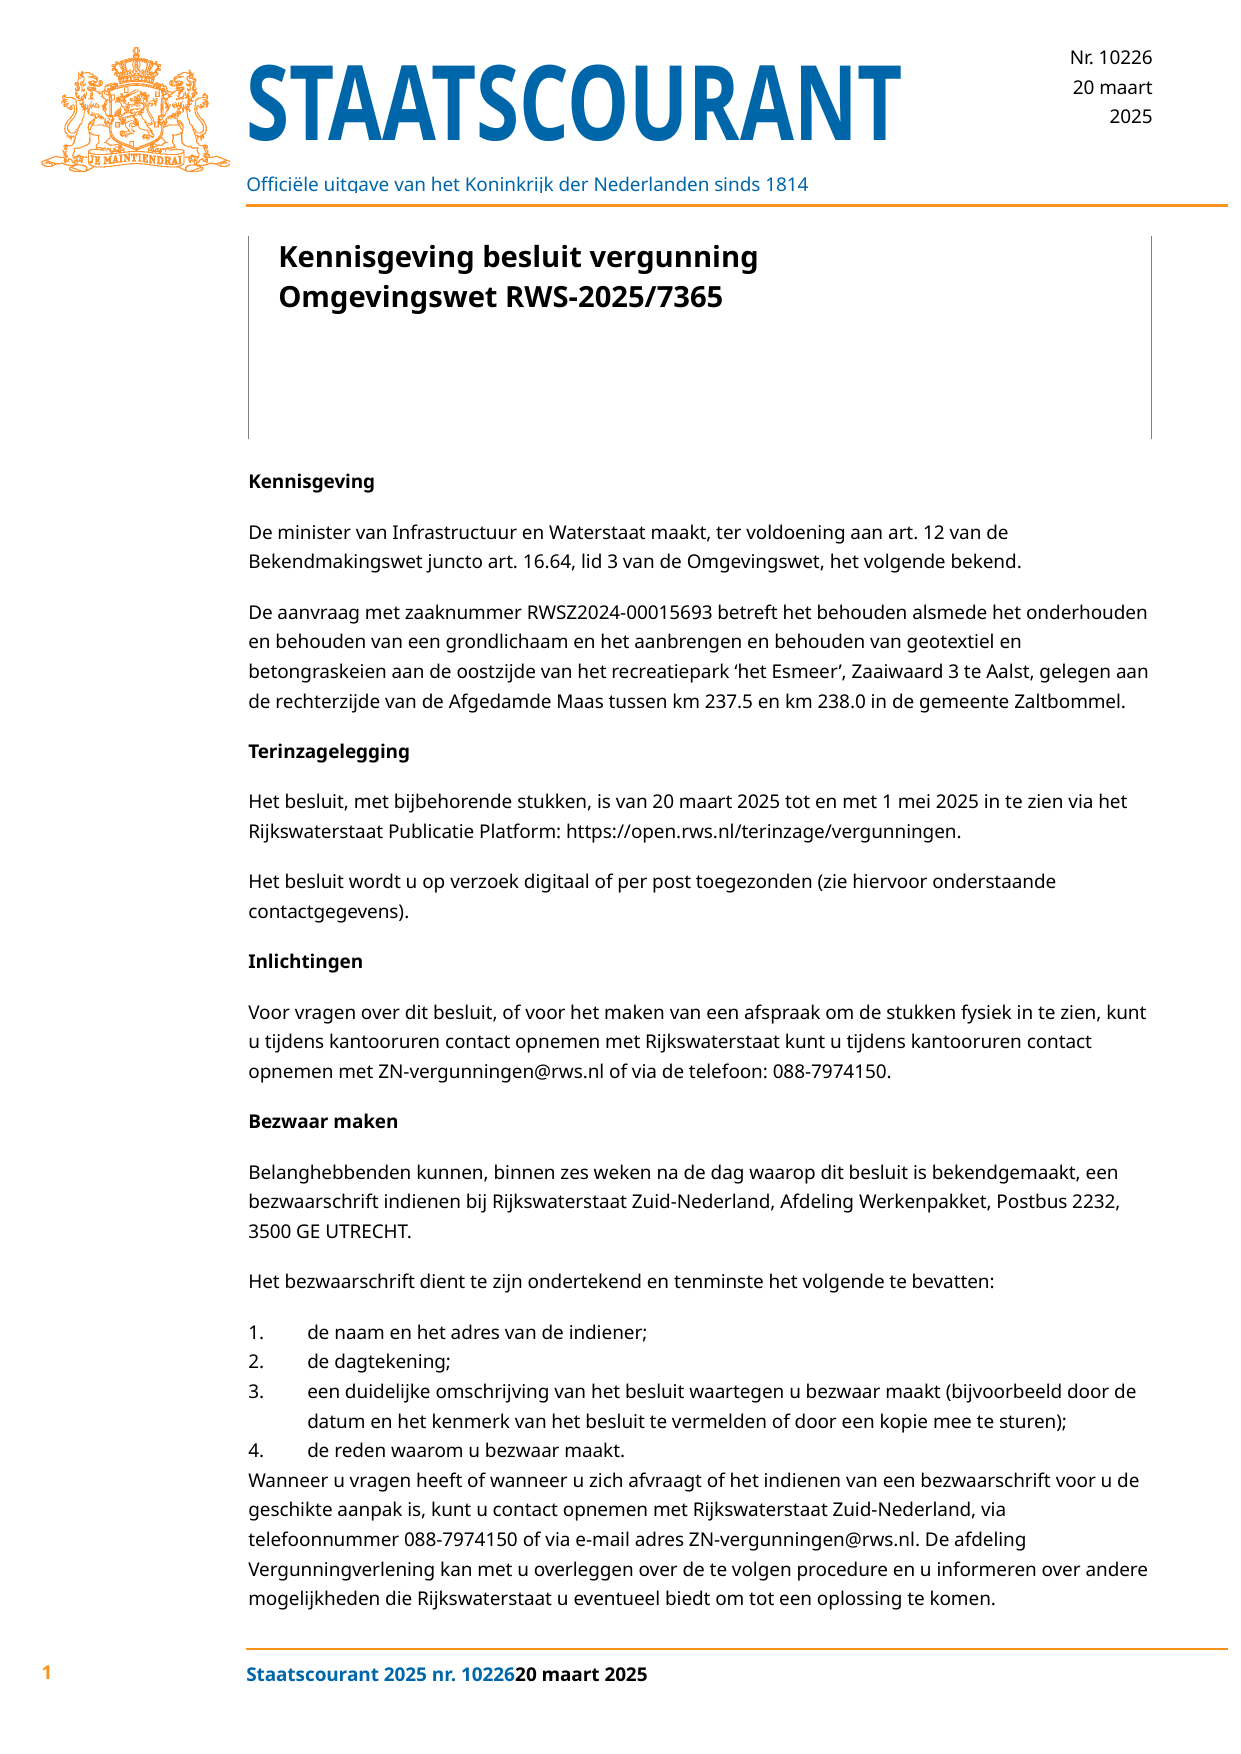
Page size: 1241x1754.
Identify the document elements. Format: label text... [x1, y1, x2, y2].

list de reden waarom u bezwaar maakt. [248, 1437, 1152, 1463]
table_header [1090, 236, 1151, 413]
text Inlichtingen [248, 949, 1152, 974]
list een duidelijke omschrijving van het besluit waartegen u bezwaar maakt (bijvoorbeeld door de datum en het kenmerk van het besluit te vermelden of door een kopie mee te sturen); [248, 1378, 1152, 1433]
text Wanneer u vragen heeft of wanneer u zich afvraagt of het indienen van een bezwaarschrift voor u de geschikte aanpak is, kunt u contact opnemen met Rijkswaterstaat Zuid-Nederland, via telefoonnummer 088-7974150 of via e-mail adres ZN-vergunningen@rws.nl. De afdeling Vergunningverlening kan met u overleggen over de te volgen procedure en u informeren over andere mogelijkheden die Rijkswaterstaat u eventueel biedt om tot een oplossing te komen. [248, 1467, 1152, 1611]
text Kennisgeving [248, 469, 1152, 494]
text De aanvraag met zaaknummer RWSZ2024-00015693 betreft het behouden alsmede het onderhouden en behouden van een grondlichaam en het aanbrengen en behouden van geotextiel en betongraskeien aan de oostzijde van het recreatiepark ‘het Esmeer’, Zaaiwaard 3 te Aalst, gelegen aan de rechterzijde van de Afgedamde Maas tussen km 237.5 en km 238.0 in de gemeente Zaltbommel. [248, 599, 1152, 713]
text Belanghebbenden kunnen, binnen zes weken na de dag waarop dit besluit is bekendgemaakt, een bezwaarschrift indienen bij Rijkswaterstaat Zuid-Nederland, Afdeling Werkenpakket, Postbus 2232, 3500 GE UTRECHT. [248, 1159, 1152, 1244]
table_header [850, 414, 1151, 439]
table_header [850, 236, 912, 413]
text Het bezwaarschrift dient te zijn ondertekend en tenminste het volgende te bevatten: [248, 1269, 1152, 1294]
text Terinzagelegging [248, 738, 1152, 764]
picture [41, 47, 231, 172]
text Bezwaar maken [248, 1109, 1152, 1134]
list de dagtekening; [248, 1349, 1152, 1374]
text Het besluit wordt u op verzoek digitaal of per post toegezonden (zie hiervoor onderstaande contactgegevens). [248, 869, 1152, 924]
text De minister van Infrastructuur en Waterstaat maakt, ter voldoening aan art. 12 van de Bekendmakingswet juncto art. 16.64, lid 3 van de Omgevingswet, het volgende bekend. [248, 519, 1152, 574]
table_header Kennisgeving besluit vergunning Omgevingswet RWS-2025/7365 [249, 236, 850, 439]
text Het besluit, met bijbehorende stukken, is van 20 maart 2025 tot en met 1 mei 2025 in te zien via het Rijkswaterstaat Publicatie Platform: https://open.rws.nl/terinzage/vergunningen. [248, 789, 1152, 844]
list de naam en het adres van de indiener; [248, 1319, 1152, 1345]
picture [912, 236, 1090, 414]
text Voor vragen over dit besluit, of voor het maken van een afspraak om de stukken fysiek in te zien, kunt u tijdens kantooruren contact opnemen met Rijkswaterstaat kunt u tijdens kantooruren contact opnemen met ZN-vergunningen@rws.nl of via de telefoon: 088-7974150. [248, 999, 1152, 1084]
